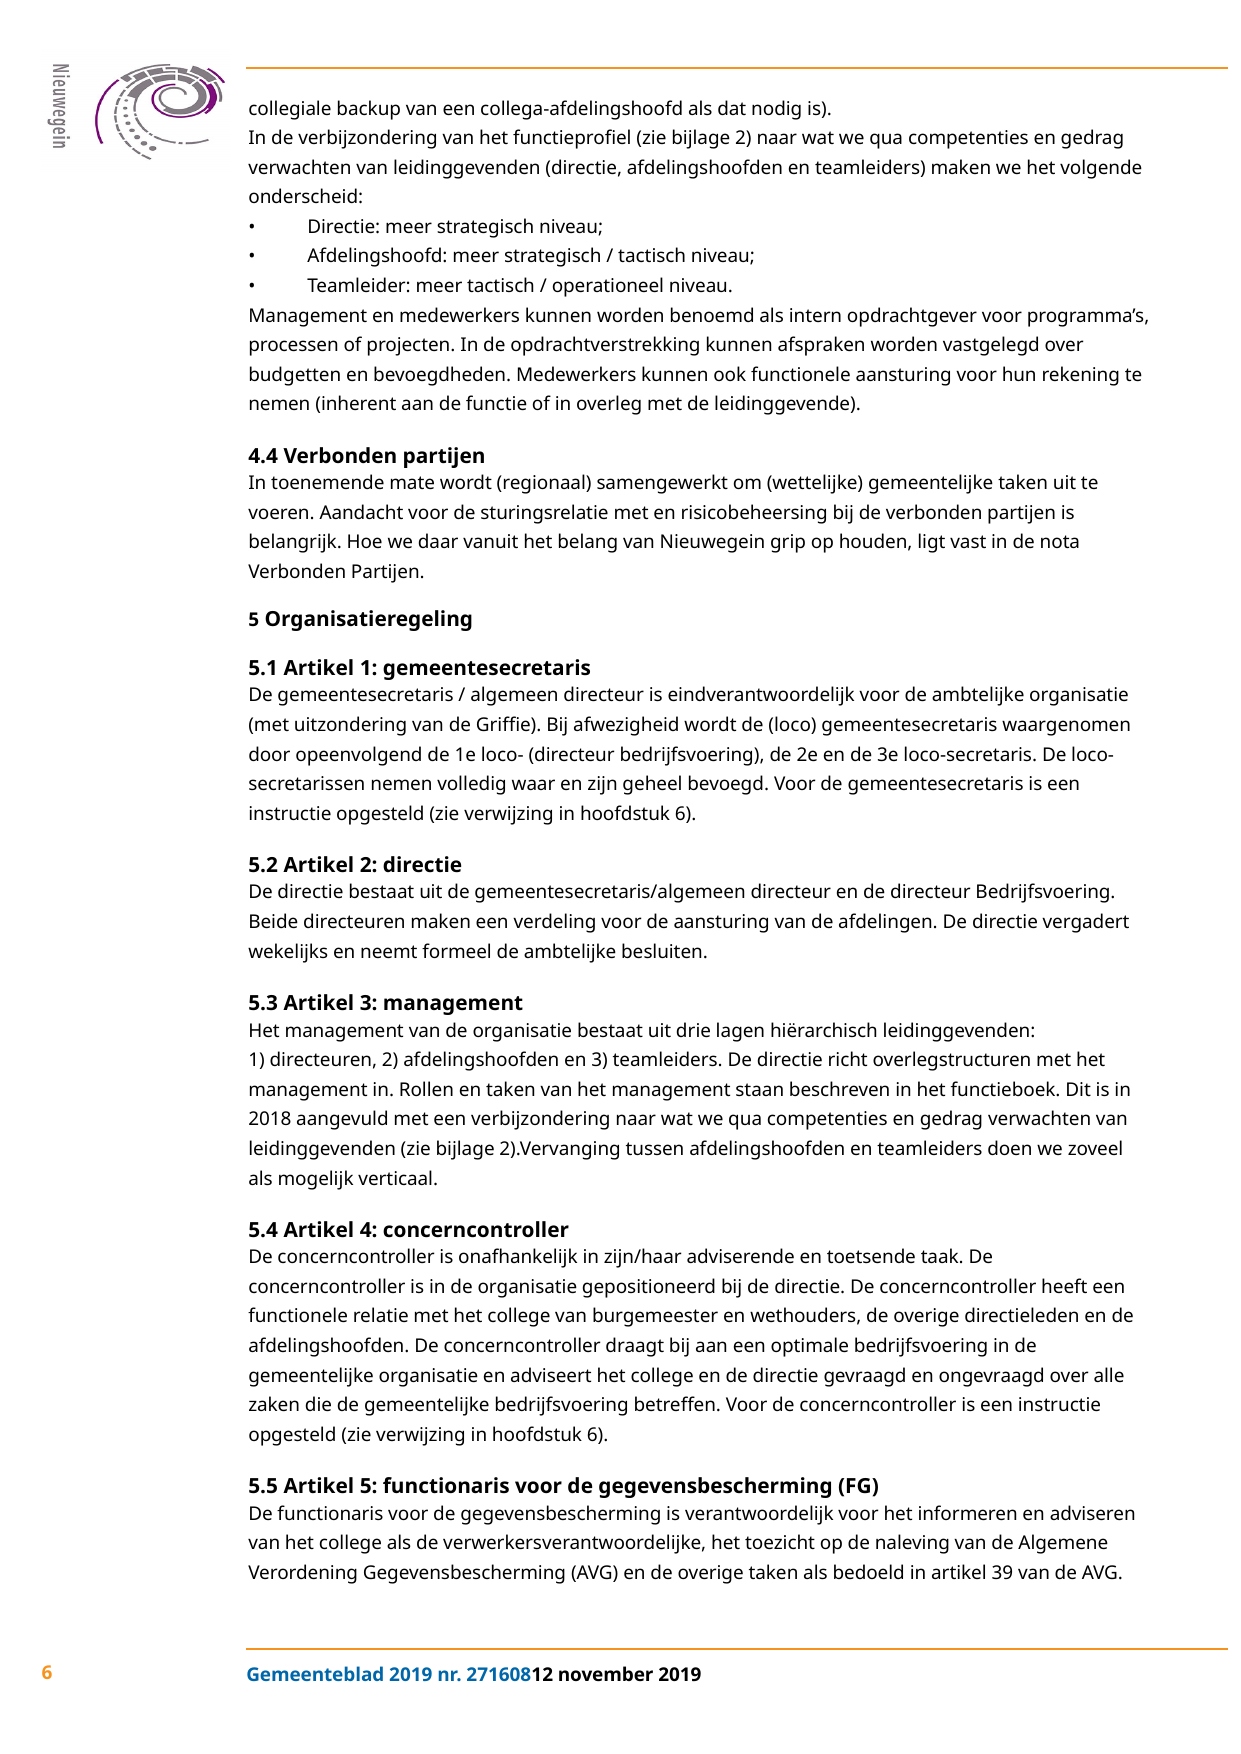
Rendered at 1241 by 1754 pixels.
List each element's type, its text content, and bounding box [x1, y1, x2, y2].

text 5 Organisatieregeling [248, 604, 1152, 632]
list Teamleider: meer tactisch / operationeel niveau. [248, 272, 1152, 298]
text 5.4 Artikel 4: concerncontroller [248, 1215, 1152, 1243]
text 4.4 Verbonden partijen [248, 441, 1152, 469]
text 5.3 Artikel 3: management [248, 988, 1152, 1017]
text collegiale backup van een collega-afdelingshoofd als dat nodig is). [248, 95, 1152, 121]
text In de verbijzondering van het functieprofiel (zie bijlage 2) naar wat we qua competenties en gedrag verwachten van leidinggevenden (directie, afdelingshoofden en teamleiders) maken we het volgende onderscheid: [248, 124, 1152, 209]
text In toenemende mate wordt (regionaal) samengewerkt om (wettelijke) gemeentelijke taken uit te voeren. Aandacht voor de sturingsrelatie met en risicobeheersing bij de verbonden partijen is belangrijk. Hoe we daar vanuit het belang van Nieuwegein grip op houden, ligt vast in de nota Verbonden Partijen. [248, 469, 1152, 584]
text 5.5 Artikel 5: functionaris voor de gegevensbescherming (FG) [248, 1471, 1152, 1500]
text De functionaris voor de gegevensbescherming is verantwoordelijk voor het informeren en adviseren van het college als de verwerkersverantwoordelijke, het toezicht op de naleving van de Algemene Verordening Gegevensbescherming (AVG) en de overige taken als bedoeld in artikel 39 van de AVG. [248, 1500, 1152, 1585]
text 1) directeuren, 2) afdelingshoofden en 3) teamleiders. De directie richt overlegstructuren met het management in. Rollen en taken van het management staan beschreven in het functieboek. Dit is in 2018 aangevuld met een verbijzondering naar wat we qua competenties en gedrag verwachten van leidinggevenden (zie bijlage 2).Vervanging tussen afdelingshoofden en teamleiders doen we zoveel als mogelijk verticaal. [248, 1046, 1152, 1190]
text De gemeentesecretaris / algemeen directeur is eindverantwoordelijk voor de ambtelijke organisatie (met uitzondering van de Griffie). Bij afwezigheid wordt de (loco) gemeentesecretaris waargenomen door opeenvolgend de 1e loco- (directeur bedrijfsvoering), de 2e en de 3e loco-secretaris. De loco-secretarissen nemen volledig waar en zijn geheel bevoegd. Voor de gemeentesecretaris is een instructie opgesteld (zie verwijzing in hoofdstuk 6). [248, 682, 1152, 826]
text 5.1 Artikel 1: gemeentesecretaris [248, 653, 1152, 682]
picture [41, 47, 231, 172]
text Management en medewerkers kunnen worden benoemd als intern opdrachtgever voor programma’s, processen of projecten. In de opdrachtverstrekking kunnen afspraken worden vastgelegd over budgetten en bevoegdheden. Medewerkers kunnen ook functionele aansturing voor hun rekening te nemen (inherent aan de functie of in overleg met de leidinggevende). [248, 302, 1152, 416]
text 5.2 Artikel 2: directie [248, 850, 1152, 879]
list Afdelingshoofd: meer strategisch / tactisch niveau; [248, 243, 1152, 268]
text De concerncontroller is onafhankelijk in zijn/haar adviserende en toetsende taak. De concerncontroller is in de organisatie gepositioneerd bij de directie. De concerncontroller heeft een functionele relatie met het college van burgemeester en wethouders, de overige directieleden en de afdelingshoofden. De concerncontroller draagt bij aan een optimale bedrijfsvoering in de gemeentelijke organisatie en adviseert het college en de directie gevraagd en ongevraagd over alle zaken die de gemeentelijke bedrijfsvoering betreffen. Voor de concerncontroller is een instructie opgesteld (zie verwijzing in hoofdstuk 6). [248, 1243, 1152, 1447]
text Het management van de organisatie bestaat uit drie lagen hiërarchisch leidinggevenden: [248, 1017, 1152, 1042]
list Directie: meer strategisch niveau; [248, 213, 1152, 239]
text De directie bestaat uit de gemeentesecretaris/algemeen directeur en de directeur Bedrijfsvoering. Beide directeuren maken een verdeling voor de aansturing van de afdelingen. De directie vergadert wekelijks en neemt formeel de ambtelijke besluiten. [248, 879, 1152, 964]
